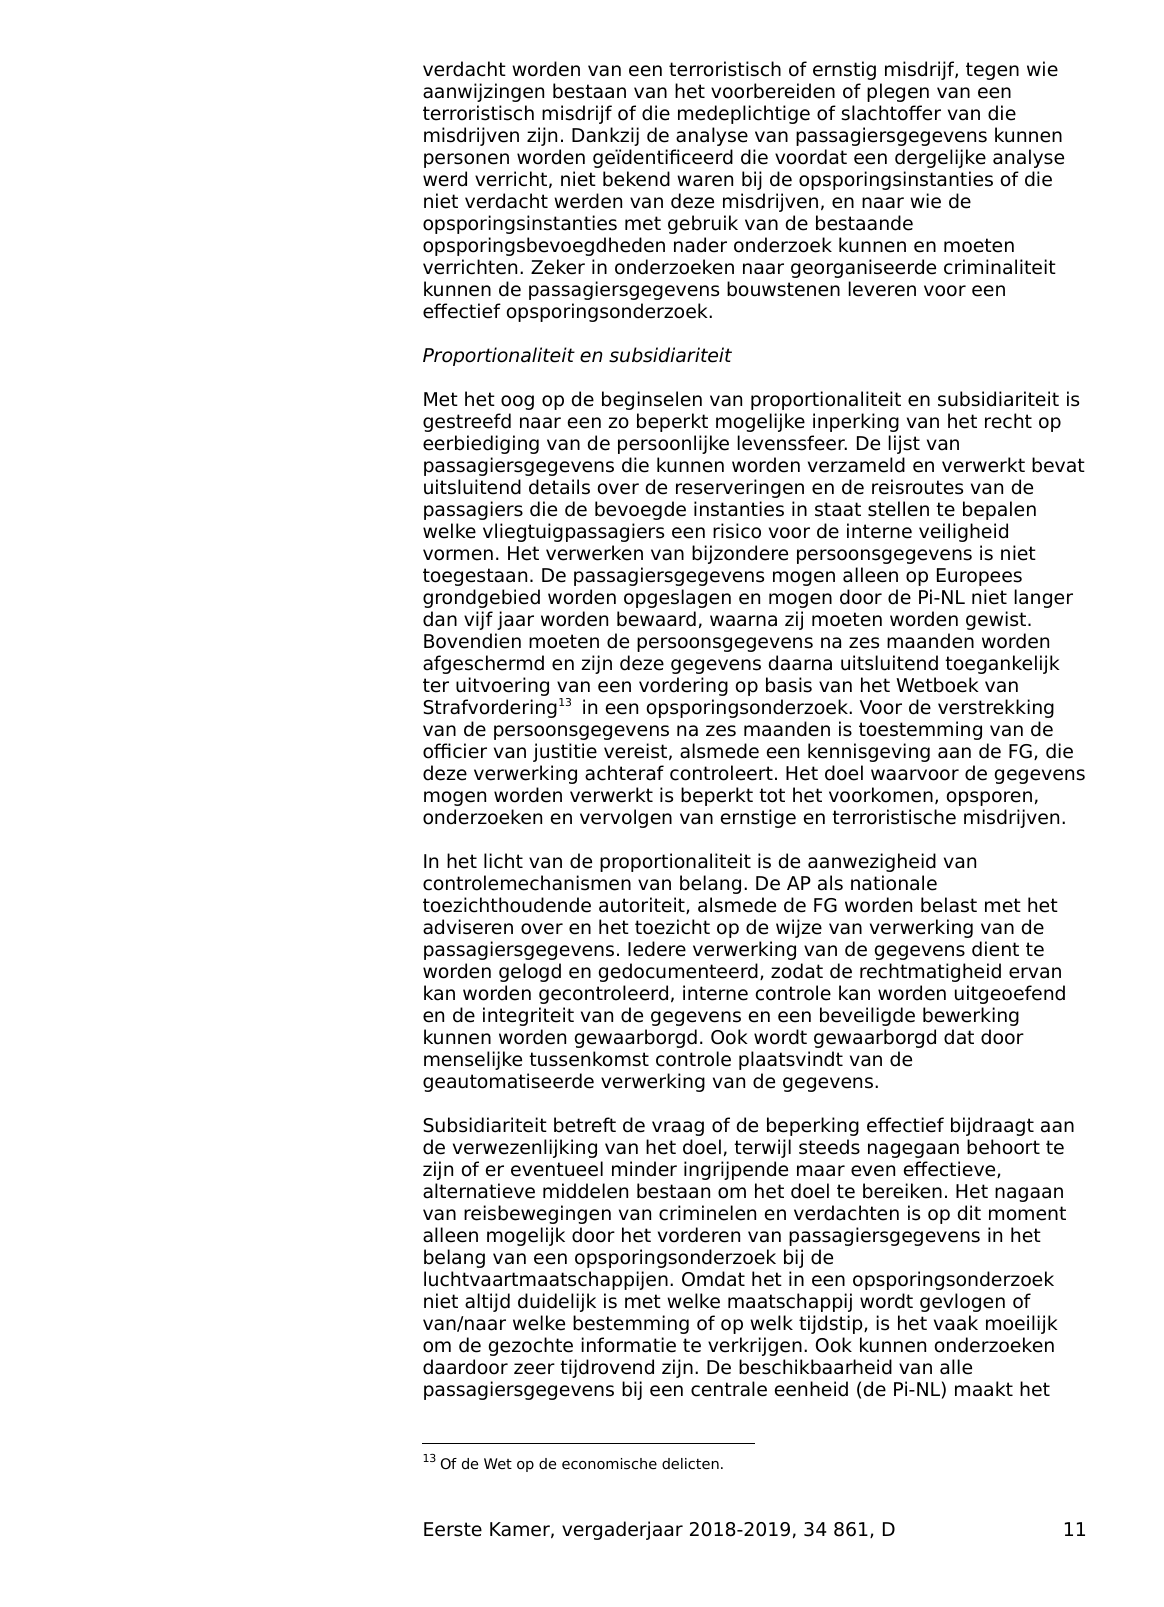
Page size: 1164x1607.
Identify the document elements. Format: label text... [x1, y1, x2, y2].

text Met het oog op de beginselen van proportionaliteit en subsidiariteit is gestreefd naar een zo beperkt mogelijke inperking van het recht op eerbiediging van de persoonlijke levenssfeer. De lijst van passagiersgegevens die kunnen worden verzameld en verwerkt bevat uitsluitend details over de reserveringen en de reisroutes van de passagiers die de bevoegde instanties in staat stellen te bepalen welke vliegtuigpassagiers een risico voor de interne veiligheid vormen. Het verwerken van bijzondere persoonsgegevens is niet toegestaan. De passagiersgegevens mogen alleen op Europees grondgebied worden opgeslagen en mogen door de Pi-NL niet langer dan vijf jaar worden bewaard, waarna zij moeten worden gewist. Bovendien moeten de persoonsgegevens na zes maanden worden afgeschermd en zijn deze gegevens daarna uitsluitend toegankelijk ter uitvoering van een vordering op basis van het Wetboek van Strafvordering in een opsporingsonderzoek. Voor de verstrekking van de persoonsgegevens na zes maanden is toestemming van de officier van justitie vereist, alsmede een kennisgeving aan de FG, die deze verwerking achteraf controleert. Het doel waarvoor de gegevens mogen worden verwerkt is beperkt tot het voorkomen, opsporen, onderzoeken en vervolgen van ernstige en terroristische misdrijven. [422, 389, 1087, 829]
text Of de Wet op de economische delicten. [422, 1452, 1087, 1474]
text In het licht van de proportionaliteit is de aanwezigheid van controlemechanismen van belang. De AP als nationale toezichthoudende autoriteit, alsmede de FG worden belast met het adviseren over en het toezicht op de wijze van verwerking van de passagiersgegevens. Iedere verwerking van de gegevens dient te worden gelogd en gedocumenteerd, zodat de rechtmatigheid ervan kan worden gecontroleerd, interne controle kan worden uitgeoefend en de integriteit van de gegevens en een beveiligde bewerking kunnen worden gewaarborgd. Ook wordt gewaarborgd dat door menselijke tussenkomst controle plaatsvindt van de geautomatiseerde verwerking van de gegevens. [422, 851, 1087, 1093]
text verdacht worden van een terroristisch of ernstig misdrijf, tegen wie aanwijzingen bestaan van het voorbereiden of plegen van een terroristisch misdrijf of die medeplichtige of slachtoffer van die misdrijven zijn. Dankzij de analyse van passagiersgegevens kunnen personen worden geïdentificeerd die voordat een dergelijke analyse werd verricht, niet bekend waren bij de opsporingsinstanties of die niet verdacht werden van deze misdrijven, en naar wie de opsporingsinstanties met gebruik van de bestaande opsporingsbevoegdheden nader onderzoek kunnen en moeten verrichten. Zeker in onderzoeken naar georganiseerde criminaliteit kunnen de passagiersgegevens bouwstenen leveren voor een effectief opsporingsonderzoek. [422, 59, 1087, 323]
subtitle Proportionaliteit en subsidiariteit [422, 345, 1087, 367]
text Subsidiariteit betreft de vraag of de beperking effectief bijdraagt aan de verwezenlijking van het doel, terwijl steeds nagegaan behoort te zijn of er eventueel minder ingrijpende maar even effectieve, alternatieve middelen bestaan om het doel te bereiken. Het nagaan van reisbewegingen van criminelen en verdachten is op dit moment alleen mogelijk door het vorderen van passagiersgegevens in het belang van een opsporingsonderzoek bij de luchtvaartmaatschappijen. Omdat het in een opsporingsonderzoek niet altijd duidelijk is met welke maatschappij wordt gevlogen of van/naar welke bestemming of op welk tijdstip, is het vaak moeilijk om de gezochte informatie te verkrijgen. Ook kunnen onderzoeken daardoor zeer tijdrovend zijn. De beschikbaarheid van alle passagiersgegevens bij een centrale eenheid (de Pi-NL) maakt het [422, 1115, 1087, 1401]
